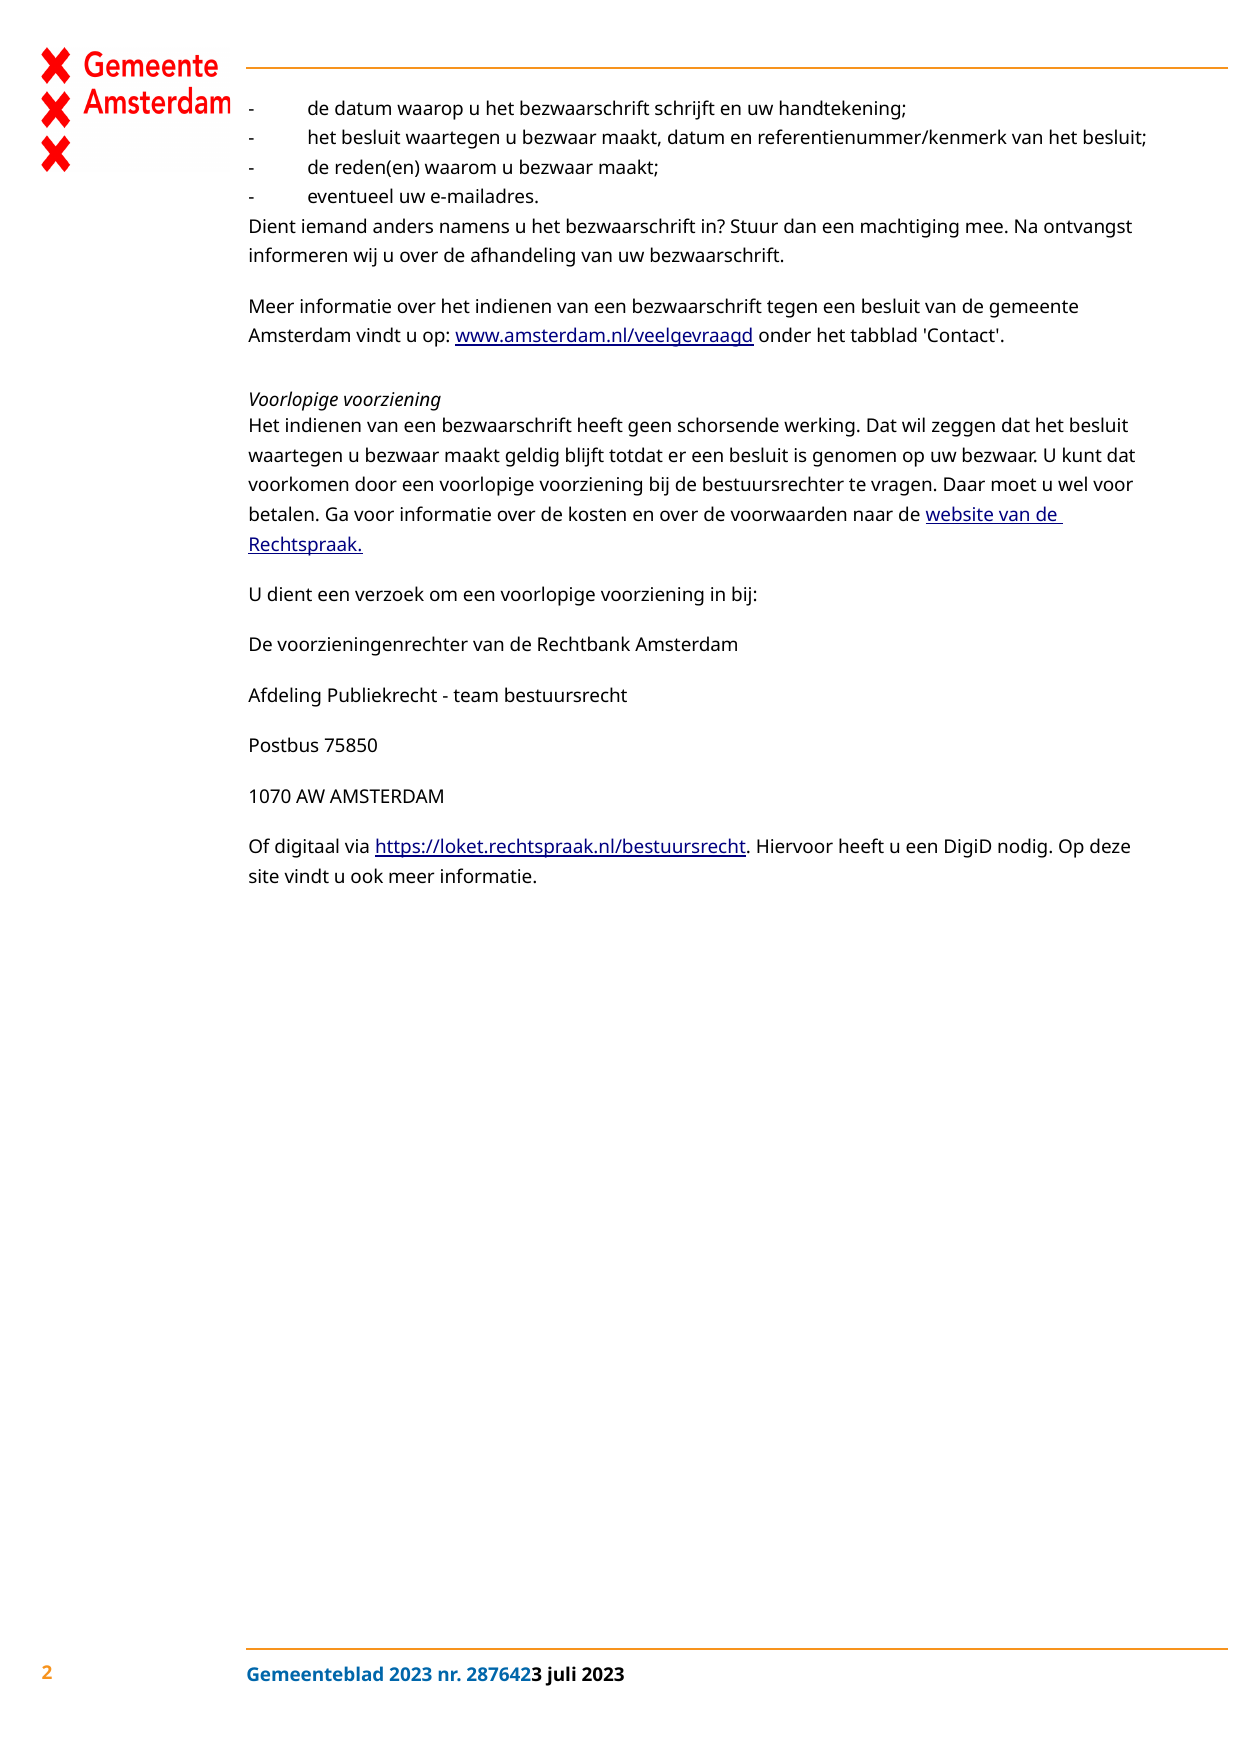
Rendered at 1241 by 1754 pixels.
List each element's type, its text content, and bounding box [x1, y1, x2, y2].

text U dient een verzoek om een voorlopige voorziening in bij: [248, 581, 1152, 607]
text Postbus 75850 [248, 732, 1152, 758]
text Voorlopige voorziening [248, 387, 1152, 412]
text Dient iemand anders namens u het bezwaarschrift in? Stuur dan een machtiging mee. Na ontvangst informeren wij u over de afhandeling van uw bezwaarschrift. [248, 213, 1152, 268]
text Of digitaal via https://loket.rechtspraak.nl/bestuursrecht. Hiervoor heeft u een DigiD nodig. Op deze site vindt u ook meer informatie. [248, 833, 1152, 888]
picture [41, 47, 231, 172]
text Afdeling Publiekrecht - team bestuursrecht [248, 682, 1152, 708]
text De voorzieningenrechter van de Rechtbank Amsterdam [248, 632, 1152, 657]
list de reden(en) waarom u bezwaar maakt; [248, 154, 1152, 180]
list het besluit waartegen u bezwaar maakt, datum en referentienummer/kenmerk van het besluit; [248, 124, 1152, 150]
text Het indienen van een bezwaarschrift heeft geen schorsende werking. Dat wil zeggen dat het besluit waartegen u bezwaar maakt geldig blijft totdat er een besluit is genomen op uw bezwaar. U kunt dat voorkomen door een voorlopige voorziening bij de bestuursrechter te vragen. Daar moet u wel voor betalen. Ga voor informatie over de kosten en over de voorwaarden naar de website van de Rechtspraak. [248, 412, 1152, 556]
text 1070 AW AMSTERDAM [248, 783, 1152, 808]
list de datum waarop u het bezwaarschrift schrijft en uw handtekening; [248, 95, 1152, 121]
text Meer informatie over het indienen van een bezwaarschrift tegen een besluit van de gemeente Amsterdam vindt u op: www.amsterdam.nl/veelgevraagd onder het tabblad 'Contact'. [248, 293, 1152, 348]
list eventueel uw e-mailadres. [248, 183, 1152, 209]
